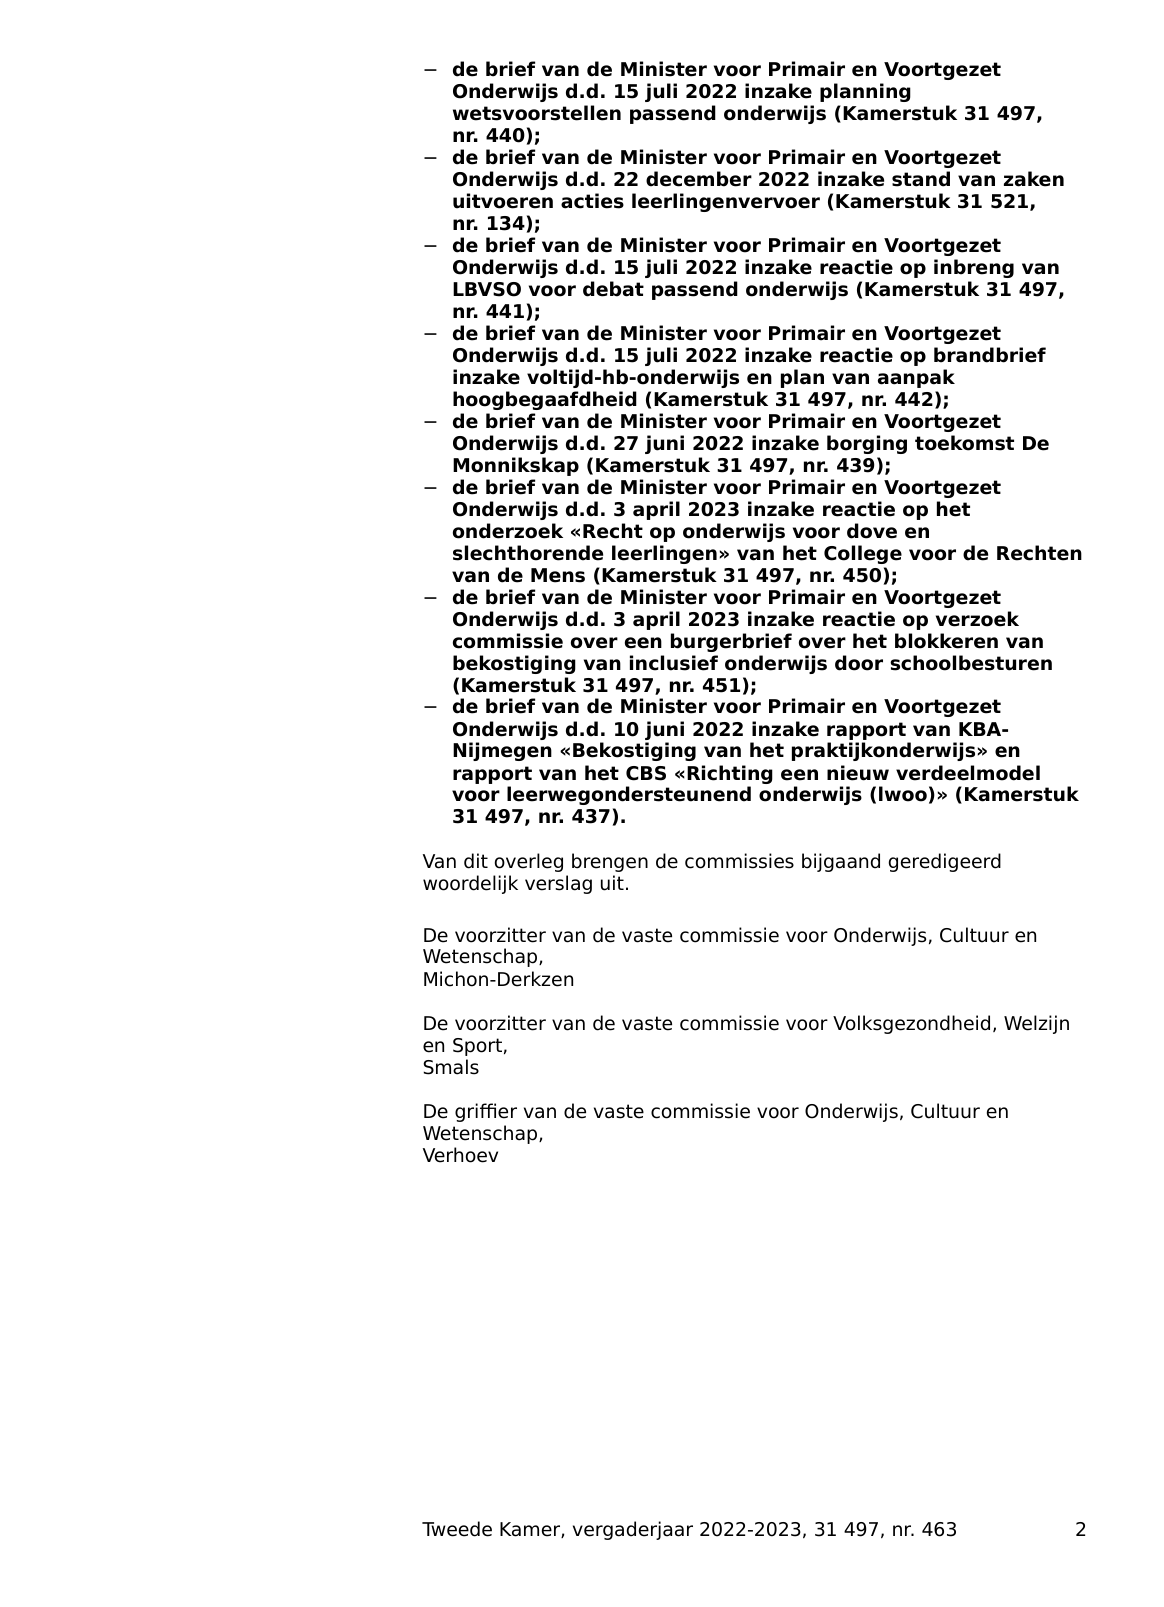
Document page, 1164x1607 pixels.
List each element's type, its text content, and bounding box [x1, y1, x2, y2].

text − de brief van de Minister voor Primair en Voortgezet Onderwijs d.d. 3 april 2023 inzake reactie op het onderzoek «Recht op onderwijs voor dove en slechthorende leerlingen» van het College voor de Rechten van de Mens (Kamerstuk 31 497, nr. 450); [422, 477, 1087, 587]
text − de brief van de Minister voor Primair en Voortgezet Onderwijs d.d. 3 april 2023 inzake reactie op verzoek commissie over een burgerbrief over het blokkeren van bekostiging van inclusief onderwijs door schoolbesturen (Kamerstuk 31 497, nr. 451); [422, 587, 1087, 696]
text − de brief van de Minister voor Primair en Voortgezet Onderwijs d.d. 10 juni 2022 inzake rapport van KBA-Nijmegen «Bekostiging van het praktijkonderwijs» en rapport van het CBS «Richting een nieuw verdeelmodel voor leerwegondersteunend onderwijs (lwoo)» (Kamerstuk 31 497, nr. 437). [422, 696, 1087, 828]
text − de brief van de Minister voor Primair en Voortgezet Onderwijs d.d. 27 juni 2022 inzake borging toekomst De Monnikskap (Kamerstuk 31 497, nr. 439); [422, 411, 1087, 477]
text De voorzitter van de vaste commissie voor Onderwijs, Cultuur en Wetenschap, Michon-Derkzen [422, 924, 1087, 990]
text De griffier van de vaste commissie voor Onderwijs, Cultuur en Wetenschap, Verhoev [422, 1101, 1087, 1167]
text − de brief van de Minister voor Primair en Voortgezet Onderwijs d.d. 15 juli 2022 inzake reactie op brandbrief inzake voltijd-hb-onderwijs en plan van aanpak hoogbegaafdheid (Kamerstuk 31 497, nr. 442); [422, 323, 1087, 411]
text − de brief van de Minister voor Primair en Voortgezet Onderwijs d.d. 15 juli 2022 inzake reactie op inbreng van LBVSO voor debat passend onderwijs (Kamerstuk 31 497, nr. 441); [422, 235, 1087, 323]
text − de brief van de Minister voor Primair en Voortgezet Onderwijs d.d. 22 december 2022 inzake stand van zaken uitvoeren acties leerlingenvervoer (Kamerstuk 31 521, nr. 134); [422, 147, 1087, 235]
text − de brief van de Minister voor Primair en Voortgezet Onderwijs d.d. 15 juli 2022 inzake planning wetsvoorstellen passend onderwijs (Kamerstuk 31 497, nr. 440); [422, 59, 1087, 147]
text De voorzitter van de vaste commissie voor Volksgezondheid, Welzijn en Sport, Smals [422, 1013, 1087, 1078]
text Van dit overleg brengen de commissies bijgaand geredigeerd woordelijk verslag uit. [422, 851, 1087, 894]
